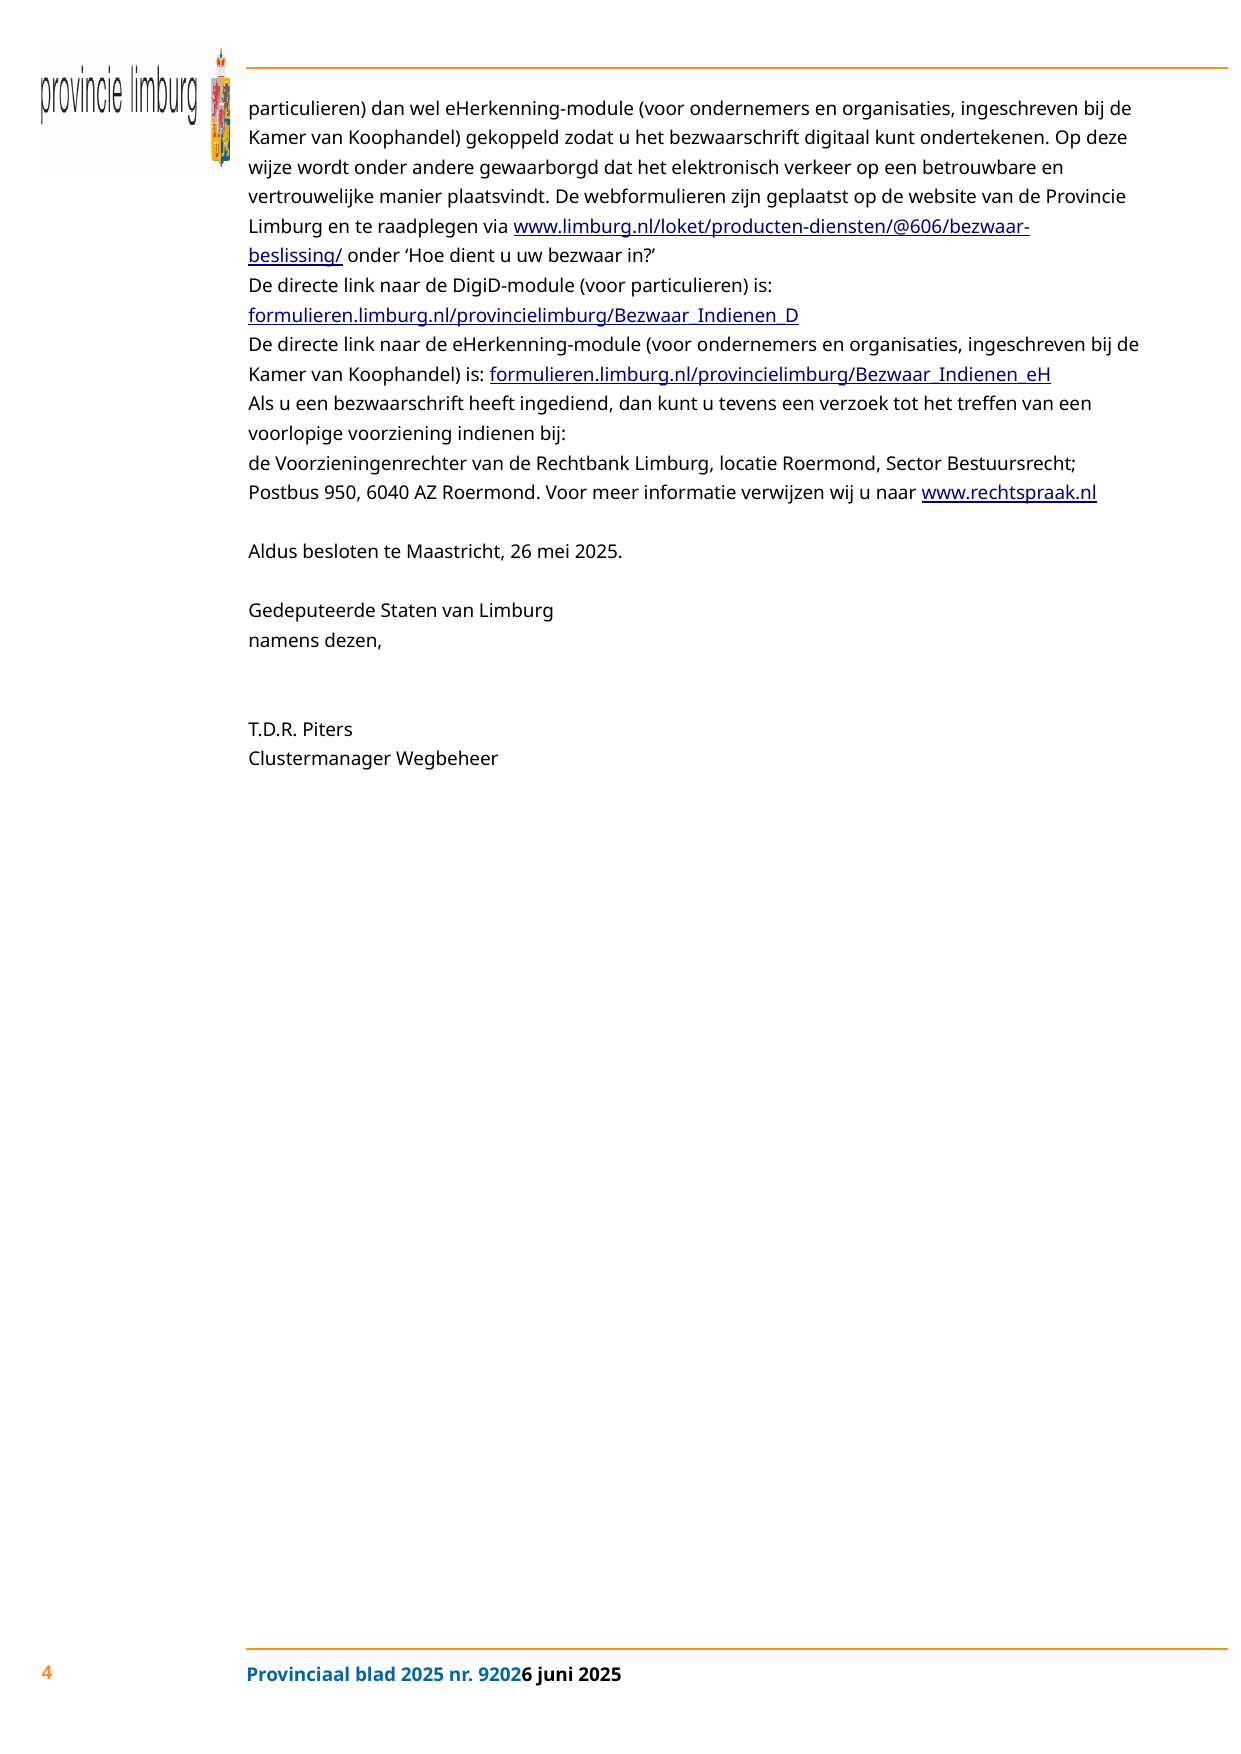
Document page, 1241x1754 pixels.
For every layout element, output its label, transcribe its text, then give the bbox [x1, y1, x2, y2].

text T.D.R. Piters [248, 716, 1152, 742]
text ​ [248, 686, 1152, 712]
text Clustermanager Wegbeheer​​ [248, 746, 1152, 771]
text de Voorzieningenrechter van de Rechtbank Limburg, locatie Roermond, Sector Bestuursrecht; Postbus 950, 6040 AZ Roermond. Voor meer informatie verwijzen wij u naar www.rechtspraak.nl [248, 450, 1152, 505]
text De directe link naar de eHerkenning-module (voor ondernemers en organisaties, ingeschreven bij de Kamer van Koophandel) is: formulieren.limburg.nl/provincielimburg/Bezwaar_Indienen_eH [248, 331, 1152, 387]
picture [41, 47, 231, 172]
text Gedeputeerde Staten van Limburg [248, 598, 1152, 623]
text Als u een bezwaarschrift heeft ingediend, dan kunt u tevens een verzoek tot het treffen van een voorlopige voorziening indienen bij: [248, 391, 1152, 446]
text De directe link naar de DigiD-module (voor particulieren) is: formulieren.limburg.nl/provincielimburg/Bezwaar_Indienen_D [248, 272, 1152, 328]
text namens dezen, [248, 627, 1152, 653]
text Aldus besloten te Maastricht, 26 mei 2025. [248, 538, 1152, 564]
text particulieren) dan wel eHerkenning-module (voor ondernemers en organisaties, ingeschreven bij de Kamer van Koophandel) gekoppeld zodat u het bezwaarschrift digitaal kunt ondertekenen. Op deze wijze wordt onder andere gewaarborgd dat het elektronisch verkeer op een betrouwbare en vertrouwelijke manier plaatsvindt. De webformulieren zijn geplaatst op de website van de Provincie Limburg en te raadplegen via www.limburg.nl/loket/producten-diensten/@606/bezwaar-beslissing/ onder ‘Hoe dient u uw bezwaar in?’ [248, 95, 1152, 268]
